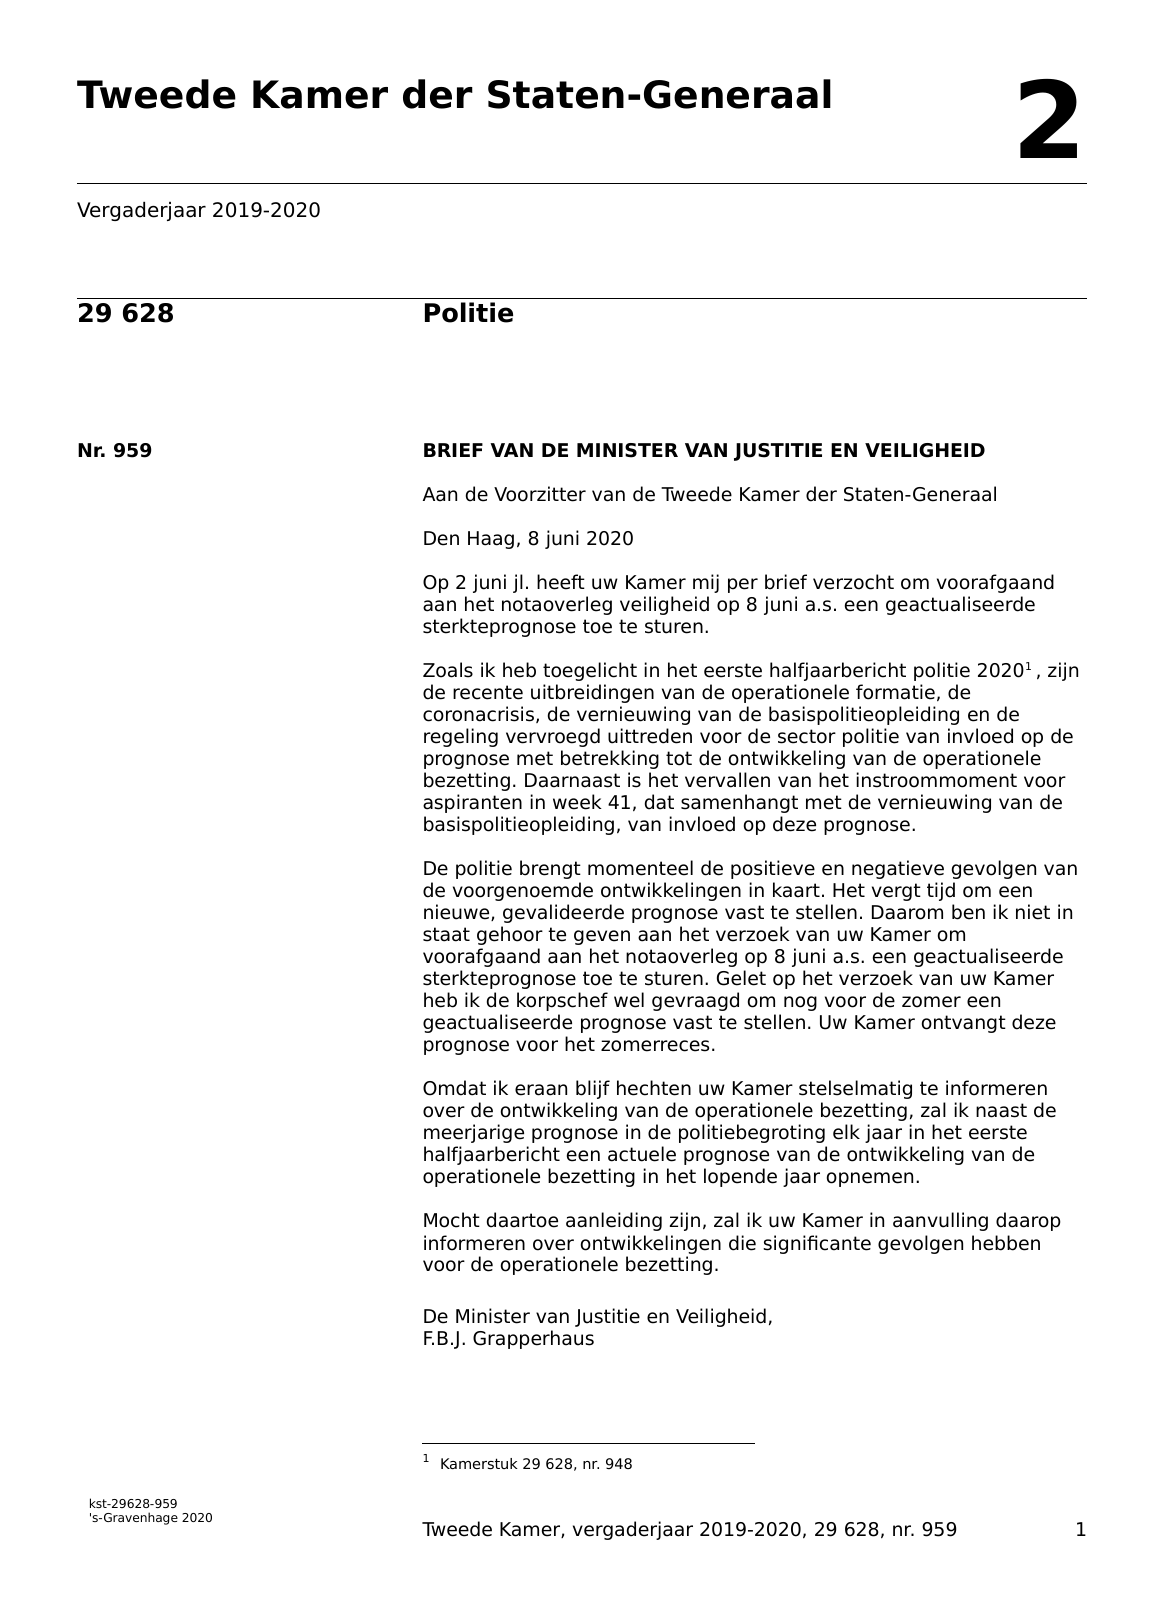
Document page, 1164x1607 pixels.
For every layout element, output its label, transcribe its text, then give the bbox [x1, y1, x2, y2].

subtitle 29 628 Politie [77, 299, 1087, 329]
text Aan de Voorzitter van de Tweede Kamer der Staten-Generaal [422, 484, 1087, 506]
table_header 2 [886, 59, 1087, 183]
text Kamerstuk 29 628, nr. 948 [422, 1452, 1087, 1474]
subtitle Nr. 959 BRIEF VAN DE MINISTER VAN JUSTITIE EN VEILIGHEID [77, 440, 1087, 462]
text De Minister van Justitie en Veiligheid, F.B.J. Grapperhaus [422, 1306, 1087, 1350]
text Zoals ik heb toegelicht in het eerste halfjaarbericht politie 2020, zijn de recente uitbreidingen van de operationele formatie, de coronacrisis, de vernieuwing van de basispolitieopleiding en de regeling vervroegd uittreden voor de sector politie van invloed op de prognose met betrekking tot de ontwikkeling van de operationele bezetting. Daarnaast is het vervallen van het instroommoment voor aspiranten in week 41, dat samenhangt met de vernieuwing van de basispolitieopleiding, van invloed op deze prognose. [422, 660, 1087, 836]
text 's-Gravenhage 2020 [88, 1511, 323, 1525]
text Op 2 juni jl. heeft uw Kamer mij per brief verzocht om voorafgaand aan het notaoverleg veiligheid op 8 juni a.s. een geactualiseerde sterkteprognose toe te sturen. [422, 572, 1087, 638]
text De politie brengt momenteel de positieve en negatieve gevolgen van de voorgenoemde ontwikkelingen in kaart. Het vergt tijd om een nieuwe, gevalideerde prognose vast te stellen. Daarom ben ik niet in staat gehoor te geven aan het verzoek van uw Kamer om voorafgaand aan het notaoverleg op 8 juni a.s. een geactualiseerde sterkteprognose toe te sturen. Gelet op het verzoek van uw Kamer heb ik de korpschef wel gevraagd om nog voor de zomer een geactualiseerde prognose vast te stellen. Uw Kamer ontvangt deze prognose voor het zomerreces. [422, 858, 1087, 1056]
table_cell Vergaderjaar 2019-2020 [77, 184, 1087, 298]
text Den Haag, 8 juni 2020 [422, 528, 1087, 550]
table_header Tweede Kamer der Staten-Generaal [77, 59, 886, 183]
text Mocht daartoe aanleiding zijn, zal ik uw Kamer in aanvulling daarop informeren over ontwikkelingen die significante gevolgen hebben voor de operationele bezetting. [422, 1210, 1087, 1276]
text Omdat ik eraan blijf hechten uw Kamer stelselmatig te informeren over de ontwikkeling van de operationele bezetting, zal ik naast de meerjarige prognose in de politiebegroting elk jaar in het eerste halfjaarbericht een actuele prognose van de ontwikkeling van de operationele bezetting in het lopende jaar opnemen. [422, 1078, 1087, 1188]
text kst-29628-959 [88, 1497, 323, 1511]
